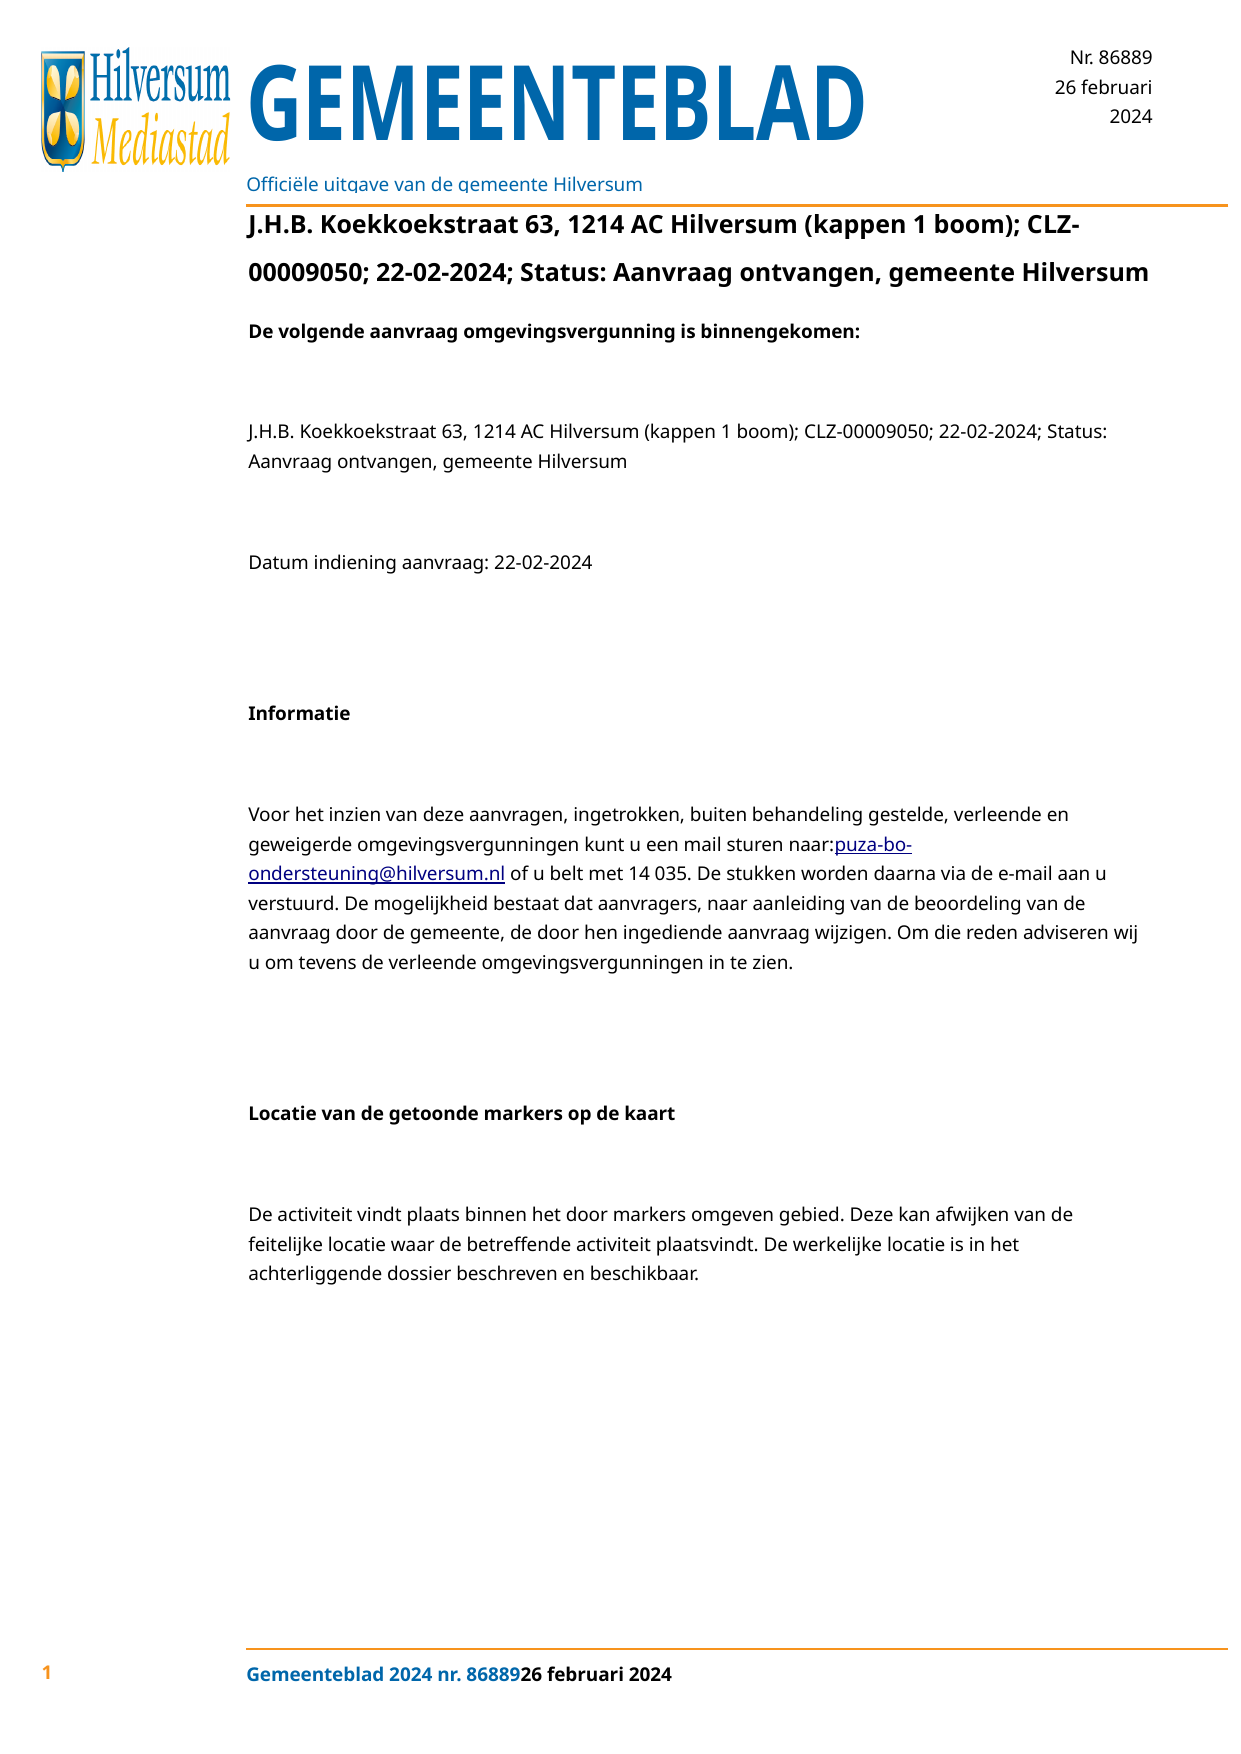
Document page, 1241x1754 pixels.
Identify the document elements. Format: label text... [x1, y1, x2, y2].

text J.H.B. Koekkoekstraat 63, 1214 AC Hilversum (kappen 1 boom); CLZ-00009050; 22-02-2024; Status: Aanvraag ontvangen, gemeente Hilversum [248, 419, 1152, 474]
text De activiteit vindt plaats binnen het door markers omgeven gebied. Deze kan afwijken van de feitelijke locatie waar de betreffende activiteit plaatsvindt. De werkelijke locatie is in het achterliggende dossier beschreven en beschikbaar. [248, 1201, 1152, 1286]
text Datum indiening aanvraag: 22-02-2024 [248, 549, 1152, 575]
text De volgende aanvraag omgevingsvergunning is binnengekomen: [248, 318, 1152, 344]
picture [41, 47, 231, 172]
text Locatie van de getoonde markers op de kaart [248, 1100, 1152, 1126]
text Voor het inzien van deze aanvragen, ingetrokken, buiten behandeling gestelde, verleende en geweigerde omgevingsvergunningen kunt u een mail sturen naar:puza-bo-ondersteuning@hilversum.nl of u belt met 14 035. De stukken worden daarna via de e-mail aan u verstuurd. De mogelijkheid bestaat dat aanvragers, naar aanleiding van de beoordeling van de aanvraag door de gemeente, de door hen ingediende aanvraag wijzigen. Om die reden adviseren wij u om tevens de verleende omgevingsvergunningen in te zien. [248, 801, 1152, 975]
text J.H.B. Koekkoekstraat 63, 1214 AC Hilversum (kappen 1 boom); CLZ-00009050; 22-02-2024; Status: Aanvraag ontvangen, gemeente Hilversum [248, 207, 1152, 288]
text Informatie [248, 700, 1152, 726]
